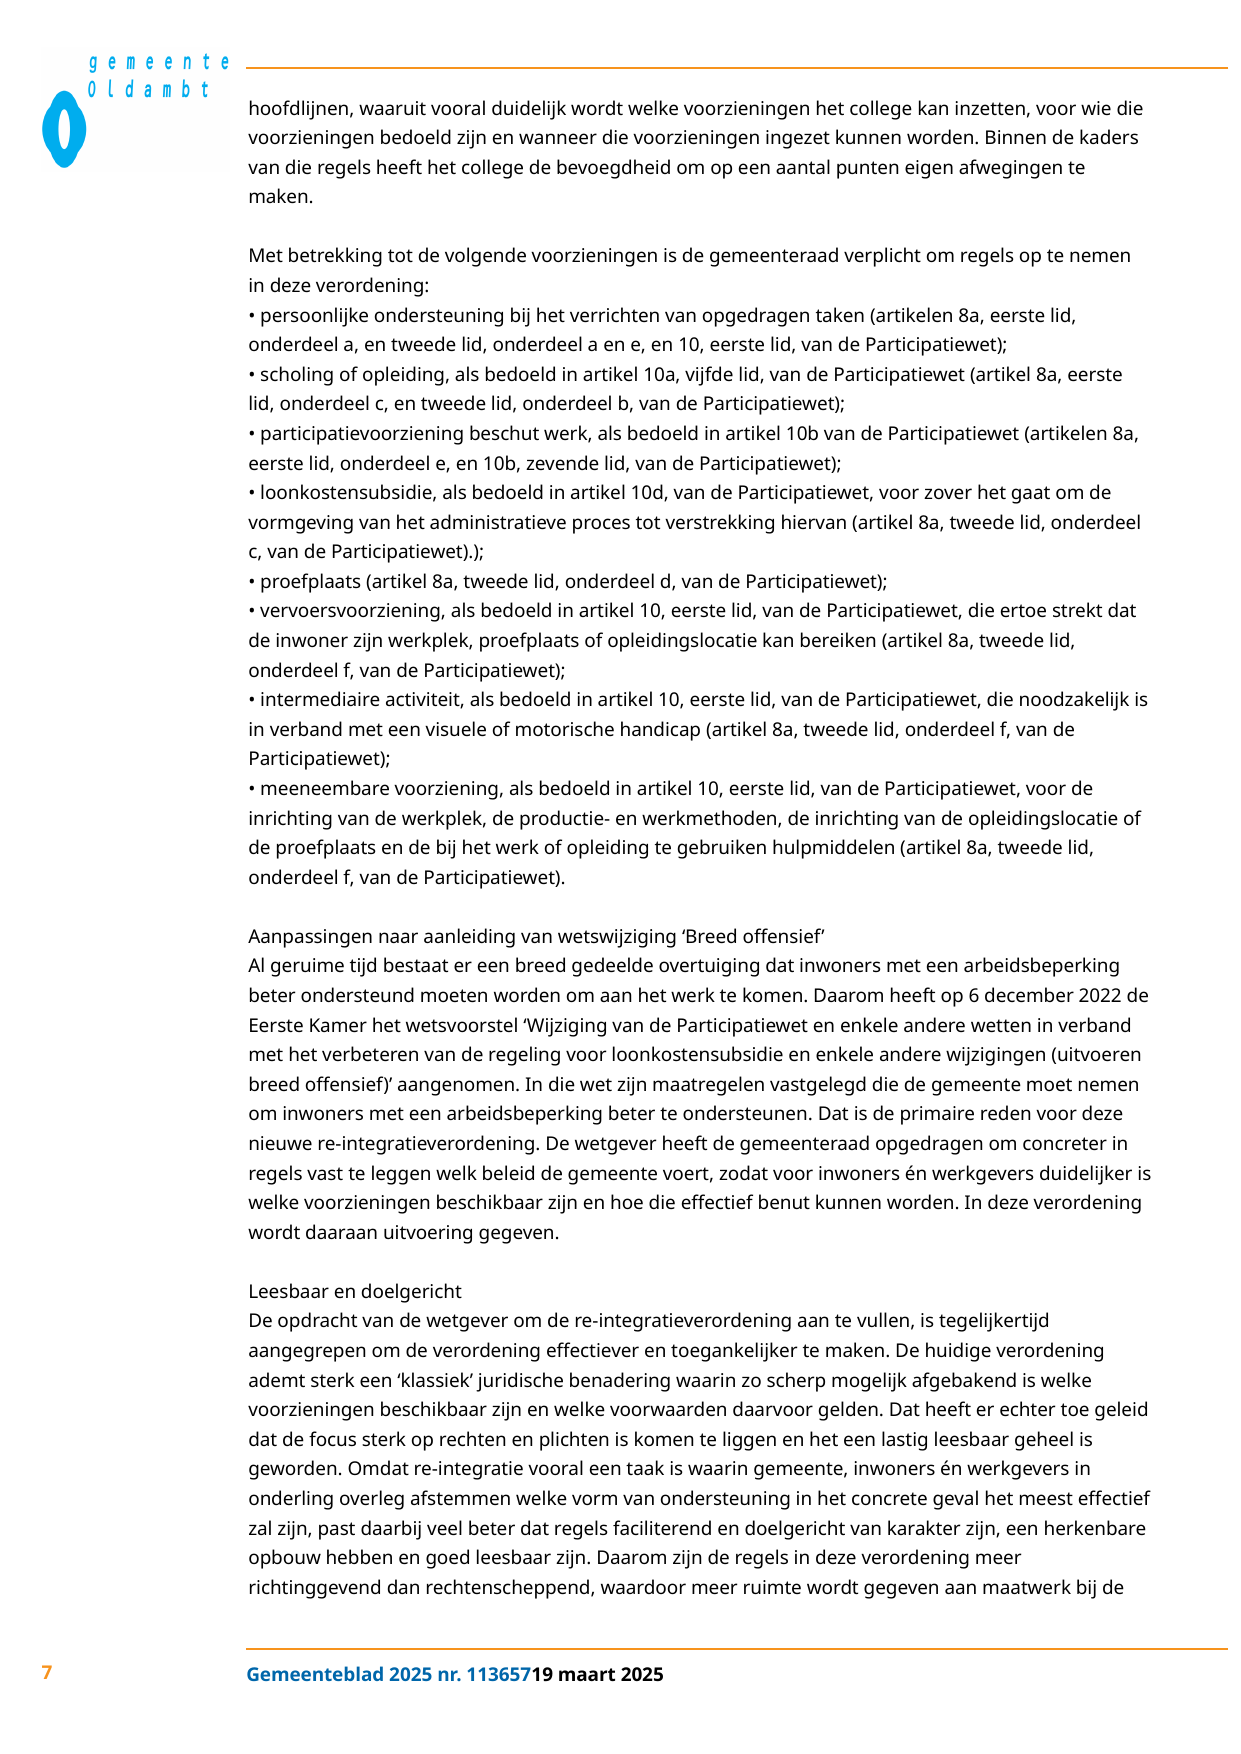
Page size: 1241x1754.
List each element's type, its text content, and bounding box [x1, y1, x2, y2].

text Leesbaar en doelgericht [248, 1278, 1152, 1304]
picture [41, 47, 231, 172]
text Aanpassingen naar aanleiding van wetswijziging ‘Breed offensief’ [248, 923, 1152, 949]
text De opdracht van de wetgever om de re-integratieverordening aan te vullen, is tegelijkertijd [248, 1308, 1152, 1333]
text hoofdlijnen, waaruit vooral duidelijk wordt welke voorzieningen het college kan inzetten, voor wie die voorzieningen bedoeld zijn en wanneer die voorzieningen ingezet kunnen worden. Binnen de kaders van die regels heeft het college de bevoegdheid om op een aantal punten eigen afwegingen te maken. [248, 95, 1152, 209]
text aangegrepen om de verordening effectiever en toegankelijker te maken. De huidige verordening ademt sterk een ‘klassiek’ juridische benadering waarin zo scherp mogelijk afgebakend is welke voorzieningen beschikbaar zijn en welke voorwaarden daarvoor gelden. Dat heeft er echter toe geleid dat de focus sterk op rechten en plichten is komen te liggen en het een lastig leesbaar geheel is geworden. Omdat re-integratie vooral een taak is waarin gemeente, inwoners én werkgevers in onderling overleg afstemmen welke vorm van ondersteuning in het concrete geval het meest effectief zal zijn, past daarbij veel beter dat regels faciliterend en doelgericht van karakter zijn, een herkenbare opbouw hebben en goed leesbaar zijn. Daarom zijn de regels in deze verordening meer richtinggevend dan rechtenscheppend, waardoor meer ruimte wordt gegeven aan maatwerk bij de [248, 1337, 1152, 1600]
text • persoonlijke ondersteuning bij het verrichten van opgedragen taken (artikelen 8a, eerste lid, onderdeel a, en tweede lid, onderdeel a en e, en 10, eerste lid, van de Participatiewet); [248, 302, 1152, 357]
text • proefplaats (artikel 8a, tweede lid, onderdeel d, van de Participatiewet); [248, 568, 1152, 594]
text • vervoersvoorziening, als bedoeld in artikel 10, eerste lid, van de Participatiewet, die ertoe strekt dat de inwoner zijn werkplek, proefplaats of opleidingslocatie kan bereiken (artikel 8a, tweede lid, onderdeel f, van de Participatiewet); [248, 598, 1152, 683]
text Met betrekking tot de volgende voorzieningen is de gemeenteraad verplicht om regels op te nemen in deze verordening: [248, 243, 1152, 298]
text Al geruime tijd bestaat er een breed gedeelde overtuiging dat inwoners met een arbeidsbeperking beter ondersteund moeten worden om aan het werk te komen. Daarom heeft op 6 december 2022 de Eerste Kamer het wetsvoorstel ‘Wijziging van de Participatiewet en enkele andere wetten in verband met het verbeteren van de regeling voor loonkostensubsidie en enkele andere wijzigingen (uitvoeren breed offensief)’ aangenomen. In die wet zijn maatregelen vastgelegd die de gemeente moet nemen om inwoners met een arbeidsbeperking beter te ondersteunen. Dat is de primaire reden voor deze nieuwe re-integratieverordening. De wetgever heeft de gemeenteraad opgedragen om concreter in regels vast te leggen welk beleid de gemeente voert, zodat voor inwoners én werkgevers duidelijker is welke voorzieningen beschikbaar zijn en hoe die effectief benut kunnen worden. In deze verordening wordt daaraan uitvoering gegeven. [248, 953, 1152, 1245]
text • meeneembare voorziening, als bedoeld in artikel 10, eerste lid, van de Participatiewet, voor de inrichting van de werkplek, de productie- en werkmethoden, de inrichting van de opleidingslocatie of de proefplaats en de bij het werk of opleiding te gebruiken hulpmiddelen (artikel 8a, tweede lid, onderdeel f, van de Participatiewet). [248, 775, 1152, 890]
text • participatievoorziening beschut werk, als bedoeld in artikel 10b van de Participatiewet (artikelen 8a, eerste lid, onderdeel e, en 10b, zevende lid, van de Participatiewet); [248, 420, 1152, 476]
text • scholing of opleiding, als bedoeld in artikel 10a, vijfde lid, van de Participatiewet (artikel 8a, eerste lid, onderdeel c, en tweede lid, onderdeel b, van de Participatiewet); [248, 361, 1152, 416]
text • intermediaire activiteit, als bedoeld in artikel 10, eerste lid, van de Participatiewet, die noodzakelijk is in verband met een visuele of motorische handicap (artikel 8a, tweede lid, onderdeel f, van de Participatiewet); [248, 686, 1152, 771]
text • loonkostensubsidie, als bedoeld in artikel 10d, van de Participatiewet, voor zover het gaat om de vormgeving van het administratieve proces tot verstrekking hiervan (artikel 8a, tweede lid, onderdeel c, van de Participatiewet).); [248, 479, 1152, 564]
